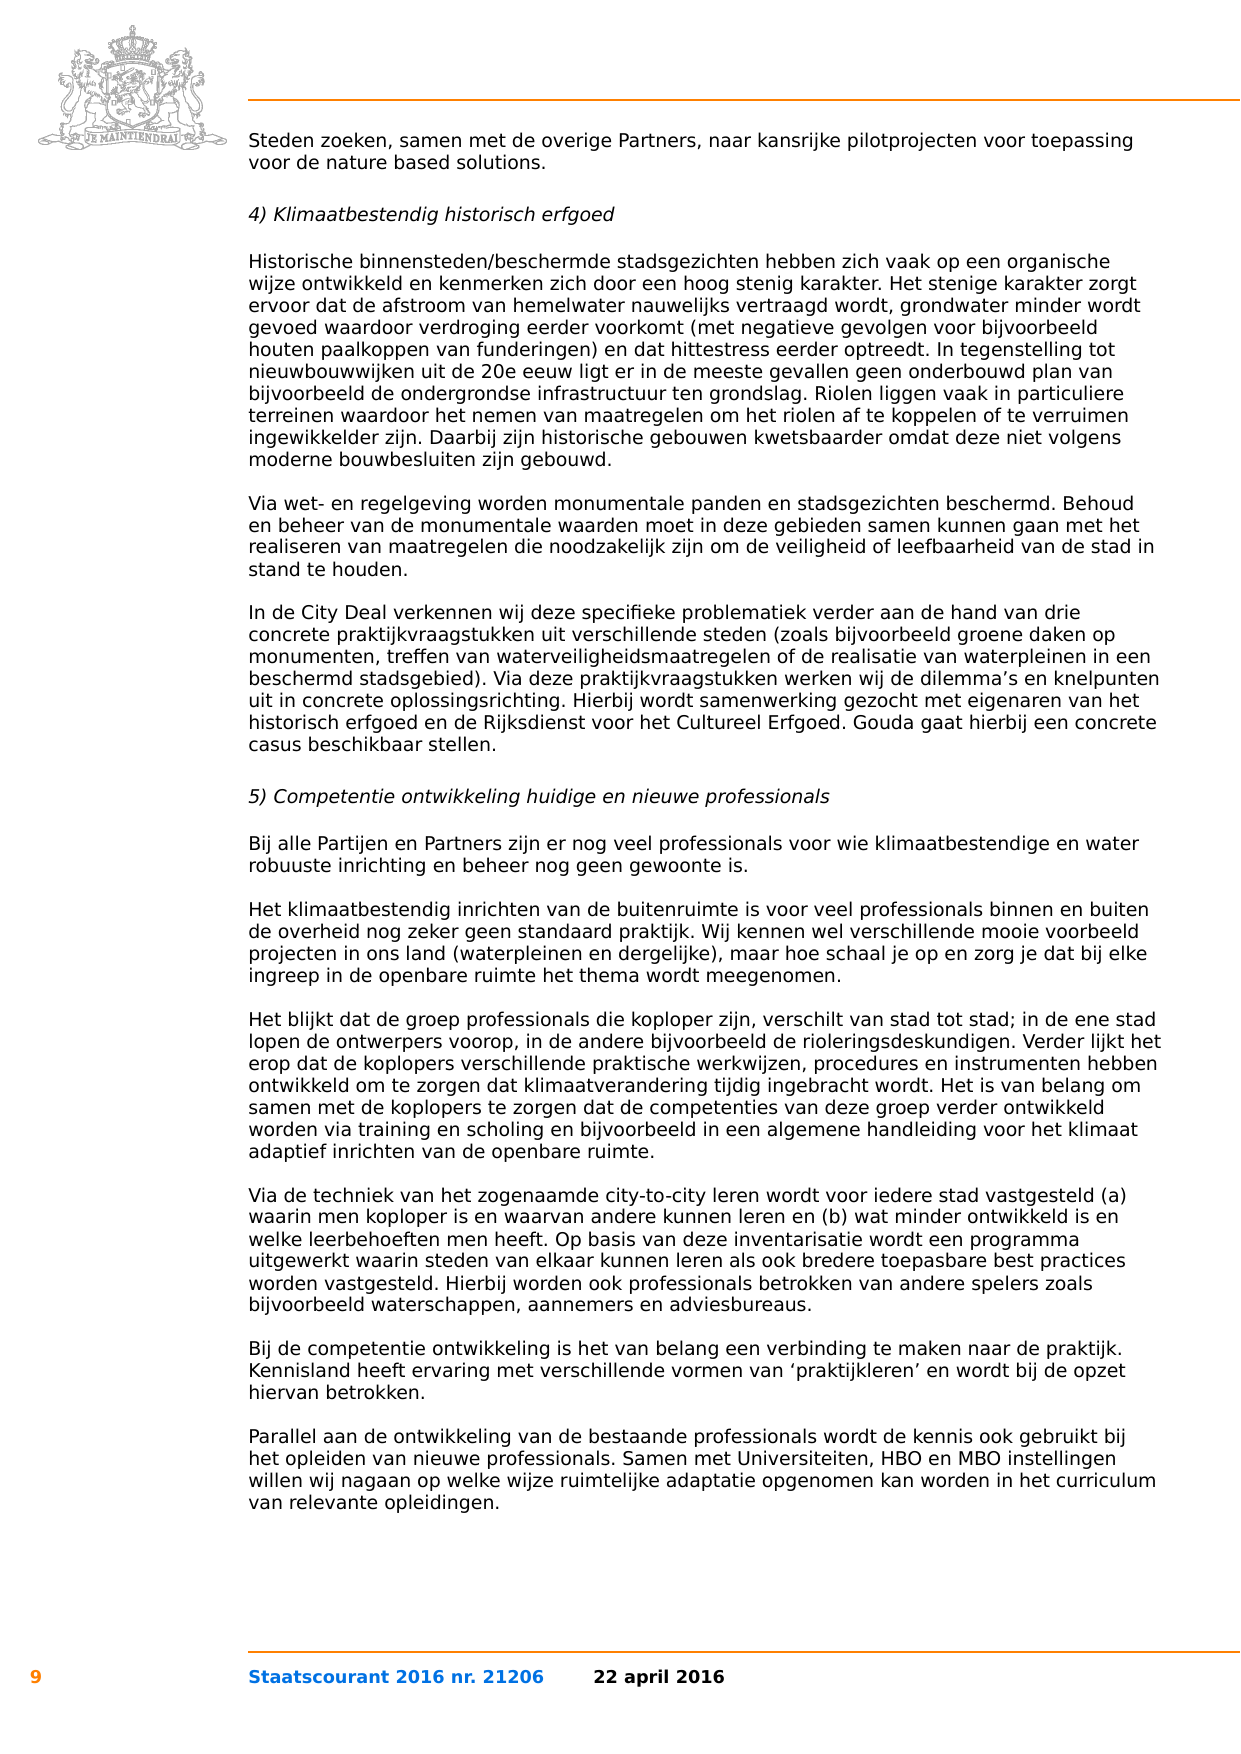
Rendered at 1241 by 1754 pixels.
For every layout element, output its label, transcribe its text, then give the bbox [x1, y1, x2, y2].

text Via wet- en regelgeving worden monumentale panden en stadsgezichten beschermd. Behoud en beheer van de monumentale waarden moet in deze gebieden samen kunnen gaan met het realiseren van maatregelen die noodzakelijk zijn om de veiligheid of leefbaarheid van de stad in stand te houden. [248, 492, 1163, 580]
text Bij de competentie ontwikkeling is het van belang een verbinding te maken naar de praktijk. Kennisland heeft ervaring met verschillende vormen van ‘praktijkleren’ en wordt bij de opzet hiervan betrokken. [248, 1338, 1163, 1404]
text Historische binnensteden/beschermde stadsgezichten hebben zich vaak op een organische wijze ontwikkeld en kenmerken zich door een hoog stenig karakter. Het stenige karakter zorgt ervoor dat de afstroom van hemelwater nauwelijks vertraagd wordt, grondwater minder wordt gevoed waardoor verdroging eerder voorkomt (met negatieve gevolgen voor bijvoorbeeld houten paalkoppen van funderingen) en dat hittestress eerder optreedt. In tegenstelling tot nieuwbouwwijken uit de 20e eeuw ligt er in de meeste gevallen geen onderbouwd plan van bijvoorbeeld de ondergrondse infrastructuur ten grondslag. Riolen liggen vaak in particuliere terreinen waardoor het nemen van maatregelen om het riolen af te koppelen of te verruimen ingewikkelder zijn. Daarbij zijn historische gebouwen kwetsbaarder omdat deze niet volgens moderne bouwbesluiten zijn gebouwd. [248, 251, 1163, 471]
text Parallel aan de ontwikkeling van de bestaande professionals wordt de kennis ook gebruikt bij het opleiden van nieuwe professionals. Samen met Universiteiten, HBO en MBO instellingen willen wij nagaan op welke wijze ruimtelijke adaptatie opgenomen kan worden in het curriculum van relevante opleidingen. [248, 1426, 1163, 1514]
subtitle 4) Klimaatbestendig historisch erfgoed [248, 204, 1163, 226]
text In de City Deal verkennen wij deze specifieke problematiek verder aan de hand van drie concrete praktijkvraagstukken uit verschillende steden (zoals bijvoorbeeld groene daken op monumenten, treffen van waterveiligheidsmaatregelen of de realisatie van waterpleinen in een beschermd stadsgebied). Via deze praktijkvraagstukken werken wij de dilemma’s en knelpunten uit in concrete oplossingsrichting. Hierbij wordt samenwerking gezocht met eigenaren van het historisch erfgoed en de Rijksdienst voor het Cultureel Erfgoed. Gouda gaat hierbij een concrete casus beschikbaar stellen. [248, 602, 1163, 756]
subtitle 5) Competentie ontwikkeling huidige en nieuwe professionals [248, 786, 1163, 808]
text Het blijkt dat de groep professionals die koploper zijn, verschilt van stad tot stad; in de ene stad lopen de ontwerpers voorop, in de andere bijvoorbeeld de rioleringsdeskundigen. Verder lijkt het erop dat de koplopers verschillende praktische werkwijzen, procedures en instrumenten hebben ontwikkeld om te zorgen dat klimaatverandering tijdig ingebracht wordt. Het is van belang om samen met de koplopers te zorgen dat de competenties van deze groep verder ontwikkeld worden via training en scholing en bijvoorbeeld in een algemene handleiding voor het klimaat adaptief inrichten van de openbare ruimte. [248, 1009, 1163, 1163]
text Steden zoeken, samen met de overige Partners, naar kansrijke pilotprojecten voor toepassing voor de nature based solutions. [248, 130, 1163, 174]
picture [38, 25, 227, 150]
text Bij alle Partijen en Partners zijn er nog veel professionals voor wie klimaatbestendige en water robuuste inrichting en beheer nog geen gewoonte is. [248, 833, 1163, 877]
text Via de techniek van het zogenaamde city-to-city leren wordt voor iedere stad vastgesteld (a) waarin men koploper is en waarvan andere kunnen leren en (b) wat minder ontwikkeld is en welke leerbehoeften men heeft. Op basis van deze inventarisatie wordt een programma uitgewerkt waarin steden van elkaar kunnen leren als ook bredere toepasbare best practices worden vastgesteld. Hierbij worden ook professionals betrokken van andere spelers zoals bijvoorbeeld waterschappen, aannemers en adviesbureaus. [248, 1184, 1163, 1316]
text Het klimaatbestendig inrichten van de buitenruimte is voor veel professionals binnen en buiten de overheid nog zeker geen standaard praktijk. Wij kennen wel verschillende mooie voorbeeld projecten in ons land (waterpleinen en dergelijke), maar hoe schaal je op en zorg je dat bij elke ingreep in de openbare ruimte het thema wordt meegenomen. [248, 899, 1163, 987]
